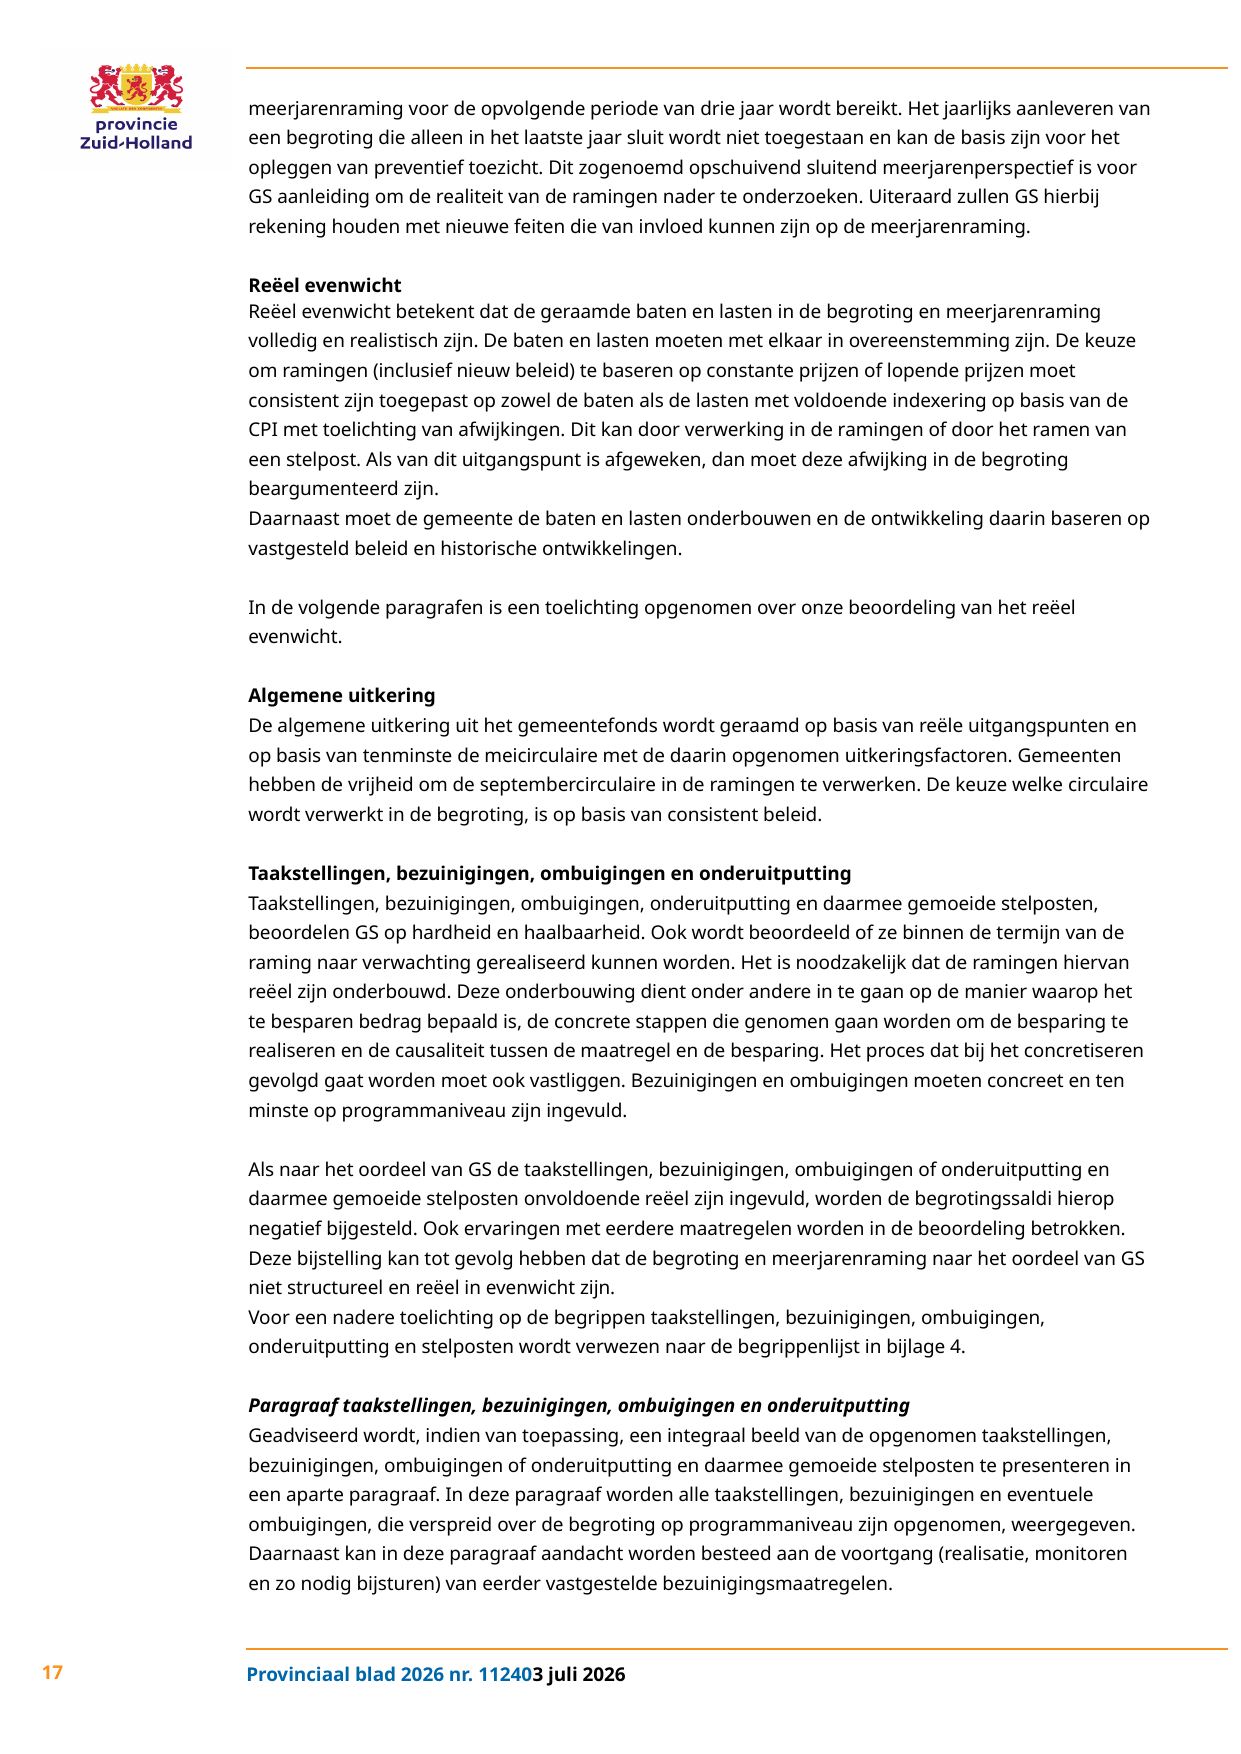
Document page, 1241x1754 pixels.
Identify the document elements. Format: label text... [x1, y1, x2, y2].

text Taakstellingen, bezuinigingen, ombuigingen en onderuitputting [248, 860, 1152, 886]
text Taakstellingen, bezuinigingen, ombuigingen, onderuitputting en daarmee gemoeide stelposten, beoordelen GS op hardheid en haalbaarheid. Ook wordt beoordeeld of ze binnen de termijn van de raming naar verwachting gerealiseerd kunnen worden. Het is noodzakelijk dat de ramingen hiervan reëel zijn onderbouwd. Deze onderbouwing dient onder andere in te gaan op de manier waarop het te besparen bedrag bepaald is, de concrete stappen die genomen gaan worden om de besparing te realiseren en de causaliteit tussen de maatregel en de besparing. Het proces dat bij het concretiseren gevolgd gaat worden moet ook vastliggen. Bezuinigingen en ombuigingen moeten concreet en ten minste op programmaniveau zijn ingevuld. [248, 890, 1152, 1122]
text Geadviseerd wordt, indien van toepassing, een integraal beeld van de opgenomen taakstellingen, bezuinigingen, ombuigingen of onderuitputting en daarmee gemoeide stelposten te presenteren in een aparte paragraaf. In deze paragraaf worden alle taakstellingen, bezuinigingen en eventuele ombuigingen, die verspreid over de begroting op programmaniveau zijn opgenomen, weergegeven. Daarnaast kan in deze paragraaf aandacht worden besteed aan de voortgang (realisatie, monitoren en zo nodig bijsturen) van eerder vastgestelde bezuinigingsmaatregelen. [248, 1422, 1152, 1596]
text In de volgende paragrafen is een toelichting opgenomen over onze beoordeling van het reëel evenwicht. [248, 594, 1152, 649]
text Daarnaast moet de gemeente de baten en lasten onderbouwen en de ontwikkeling daarin baseren op vastgesteld beleid en historische ontwikkelingen. [248, 505, 1152, 560]
picture [41, 47, 231, 172]
text De algemene uitkering uit het gemeentefonds wordt geraamd op basis van reële uitgangspunten en op basis van tenminste de meicirculaire met de daarin opgenomen uitkeringsfactoren. Gemeenten hebben de vrijheid om de septembercirculaire in de ramingen te verwerken. De keuze welke circulaire wordt verwerkt in de begroting, is op basis van consistent beleid. [248, 712, 1152, 827]
text Reëel evenwicht betekent dat de geraamde baten en lasten in de begroting en meerjarenraming volledig en realistisch zijn. De baten en lasten moeten met elkaar in overeenstemming zijn. De keuze om ramingen (inclusief nieuw beleid) te baseren op constante prijzen of lopende prijzen moet consistent zijn toegepast op zowel de baten als de lasten met voldoende indexering op basis van de CPI met toelichting van afwijkingen. Dit kan door verwerking in de ramingen of door het ramen van een stelpost. Als van dit uitgangspunt is afgeweken, dan moet deze afwijking in de begroting beargumenteerd zijn. [248, 298, 1152, 501]
text meerjarenraming voor de opvolgende periode van drie jaar wordt bereikt. Het jaarlijks aanleveren van een begroting die alleen in het laatste jaar sluit wordt niet toegestaan en kan de basis zijn voor het opleggen van preventief toezicht. Dit zogenoemd opschuivend sluitend meerjarenperspectief is voor GS aanleiding om de realiteit van de ramingen nader te onderzoeken. Uiteraard zullen GS hierbij rekening houden met nieuwe feiten die van invloed kunnen zijn op de meerjarenraming. [248, 95, 1152, 239]
text Paragraaf taakstellingen, bezuinigingen, ombuigingen en onderuitputting [248, 1393, 1152, 1418]
text Als naar het oordeel van GS de taakstellingen, bezuinigingen, ombuigingen of onderuitputting en daarmee gemoeide stelposten onvoldoende reëel zijn ingevuld, worden de begrotingssaldi hierop negatief bijgesteld. Ook ervaringen met eerdere maatregelen worden in de beoordeling betrokken. Deze bijstelling kan tot gevolg hebben dat de begroting en meerjarenraming naar het oordeel van GS niet structureel en reëel in evenwicht zijn. [248, 1156, 1152, 1300]
text Reëel evenwicht [248, 272, 1152, 298]
text Voor een nadere toelichting op de begrippen taakstellingen, bezuinigingen, ombuigingen, onderuitputting en stelposten wordt verwezen naar de begrippenlijst in bijlage 4. [248, 1304, 1152, 1359]
text Algemene uitkering [248, 683, 1152, 708]
